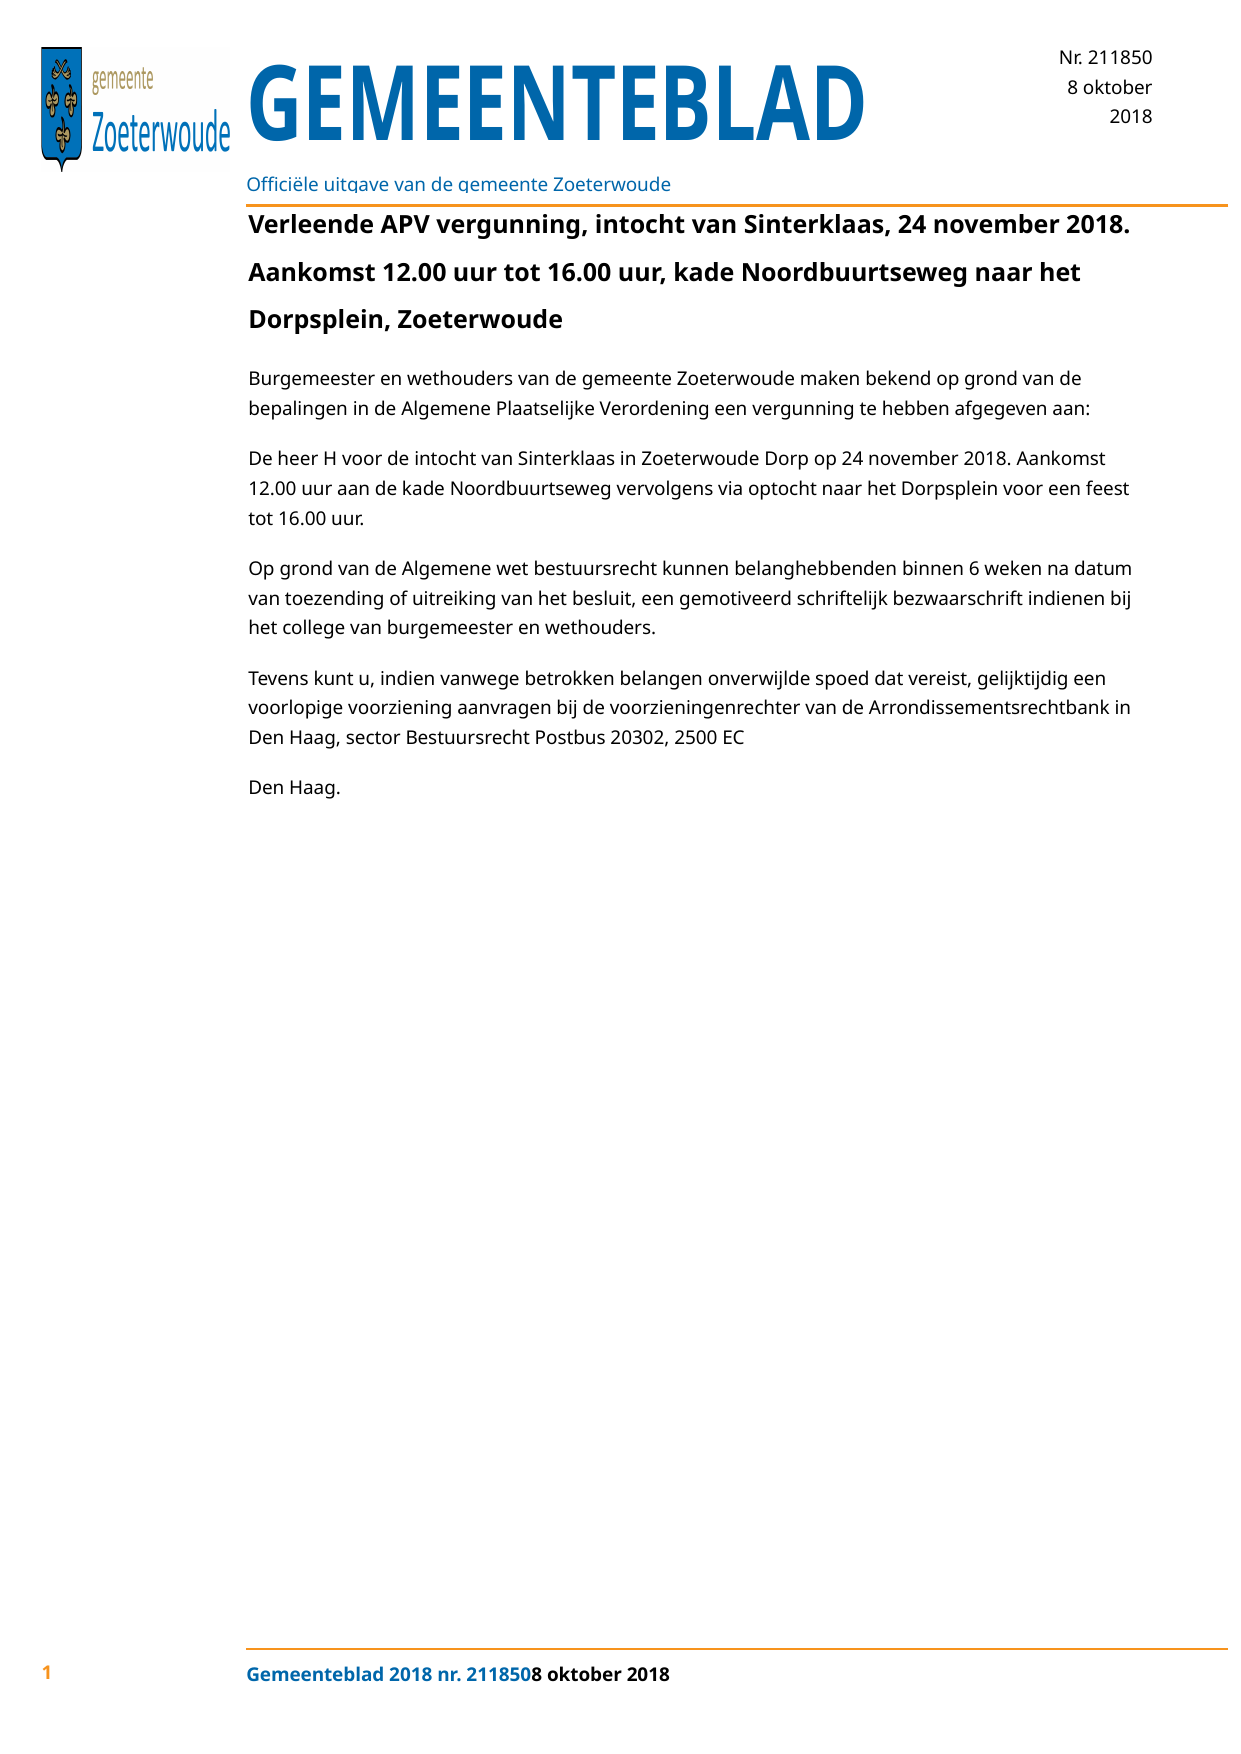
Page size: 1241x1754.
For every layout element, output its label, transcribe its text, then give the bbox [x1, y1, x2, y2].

text Verleende APV vergunning, intocht van Sinterklaas, 24 november 2018. Aankomst 12.00 uur tot 16.00 uur, kade Noordbuurtseweg naar het Dorpsplein, Zoeterwoude [248, 207, 1152, 336]
picture [41, 47, 231, 172]
text De heer H voor de intocht van Sinterklaas in Zoeterwoude Dorp op 24 november 2018. Aankomst 12.00 uur aan de kade Noordbuurtseweg vervolgens via optocht naar het Dorpsplein voor een feest tot 16.00 uur. [248, 446, 1152, 530]
text Den Haag. [248, 774, 1152, 800]
text Op grond van de Algemene wet bestuursrecht kunnen belangheb­benden binnen 6 weken na datum van toezending of uitreiking van het besluit, een gemotiveerd schriftelijk bezwaarschrift indienen bij het colle­ge van burge­meester en wethouders. [248, 555, 1152, 640]
text Burgemeester en wethouders van de gemeente Zoeterwoude maken bekend op grond van de bepalingen in de Algemene Plaatselijke Verordening een vergunning te hebben afgegeven aan: [248, 366, 1152, 421]
text Tevens kunt u, indien vanwege betrokken belangen onverwijlde spoed dat vereist, gelijktijdig een voorlopige voorziening aanvragen bij de voorzieningenrechter van de Arrondissementsrechtbank in Den Haag, sector Bestuursrecht Postbus 20302, 2500 EC [248, 665, 1152, 749]
